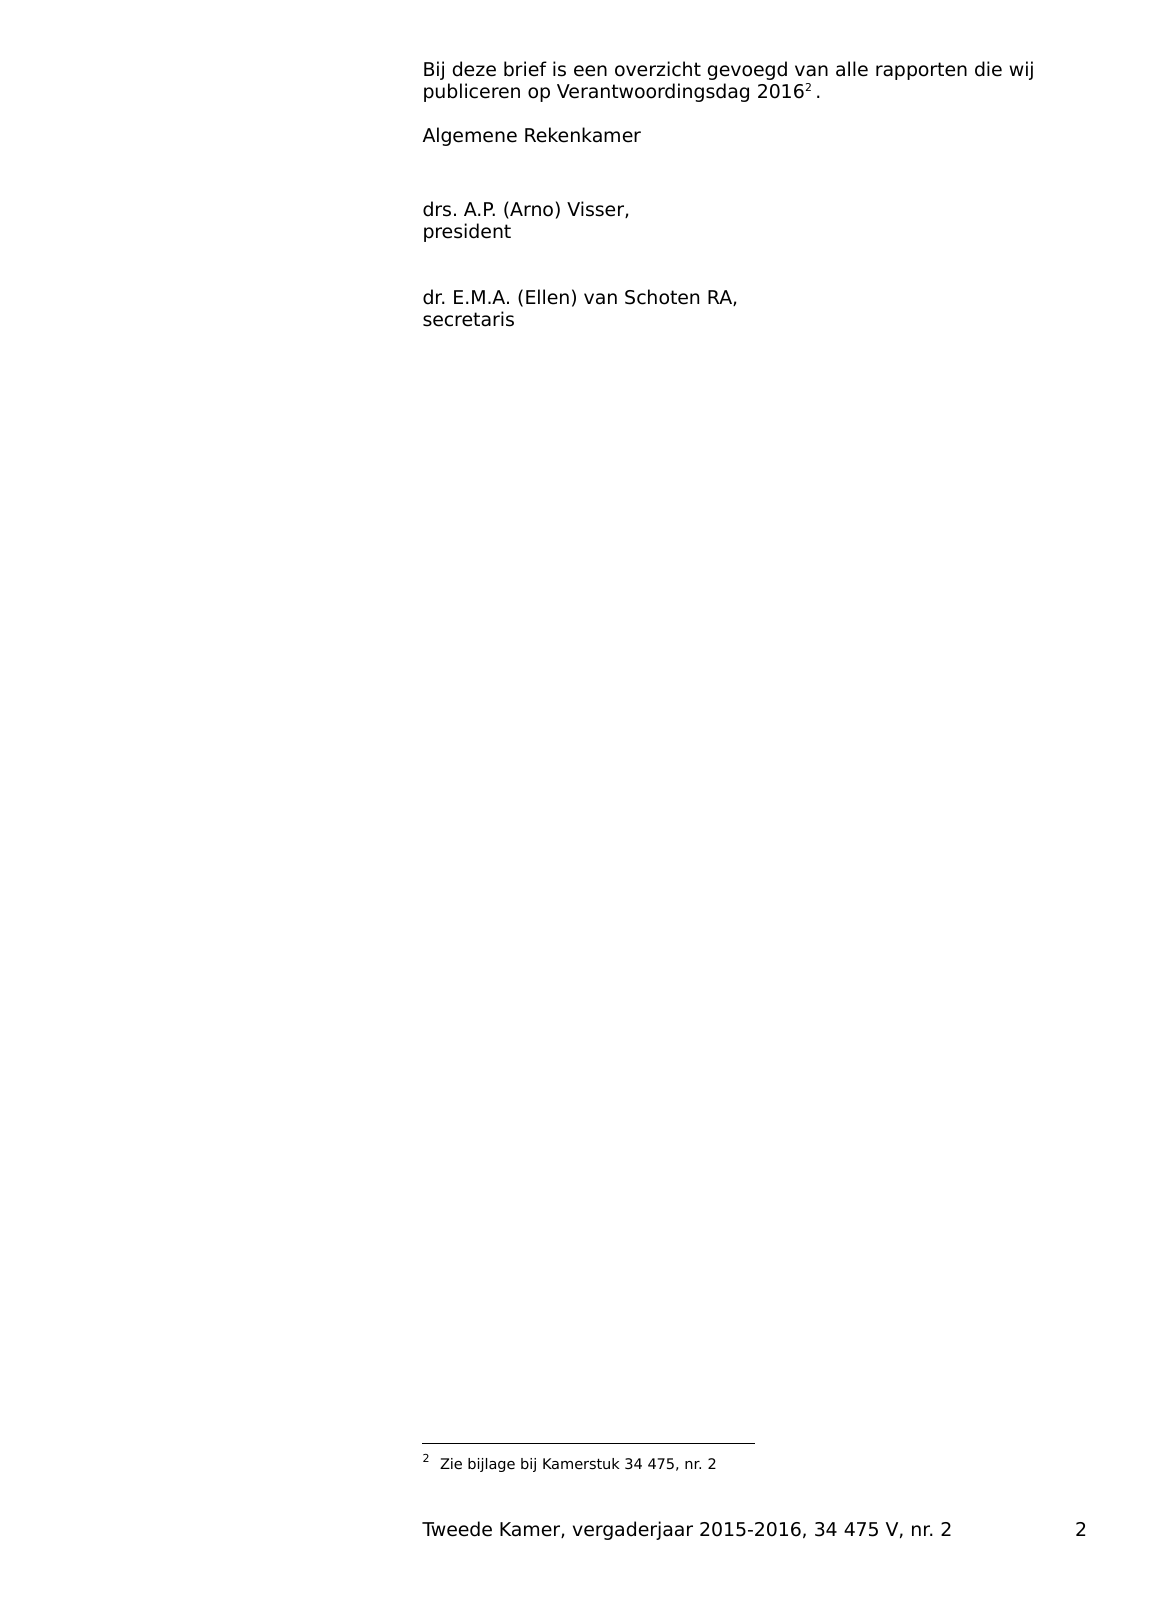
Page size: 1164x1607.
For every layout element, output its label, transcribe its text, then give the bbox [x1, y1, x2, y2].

text Bij deze brief is een overzicht gevoegd van alle rapporten die wij publiceren op Verantwoordingsdag 2016. [422, 59, 1087, 103]
text drs. A.P. (Arno) Visser, president [422, 177, 1087, 243]
text Zie bijlage bij Kamerstuk 34 475, nr. 2 [422, 1452, 1087, 1474]
text dr. E.M.A. (Ellen) van Schoten RA, secretaris [422, 265, 1087, 331]
text Algemene Rekenkamer [422, 125, 1087, 147]
